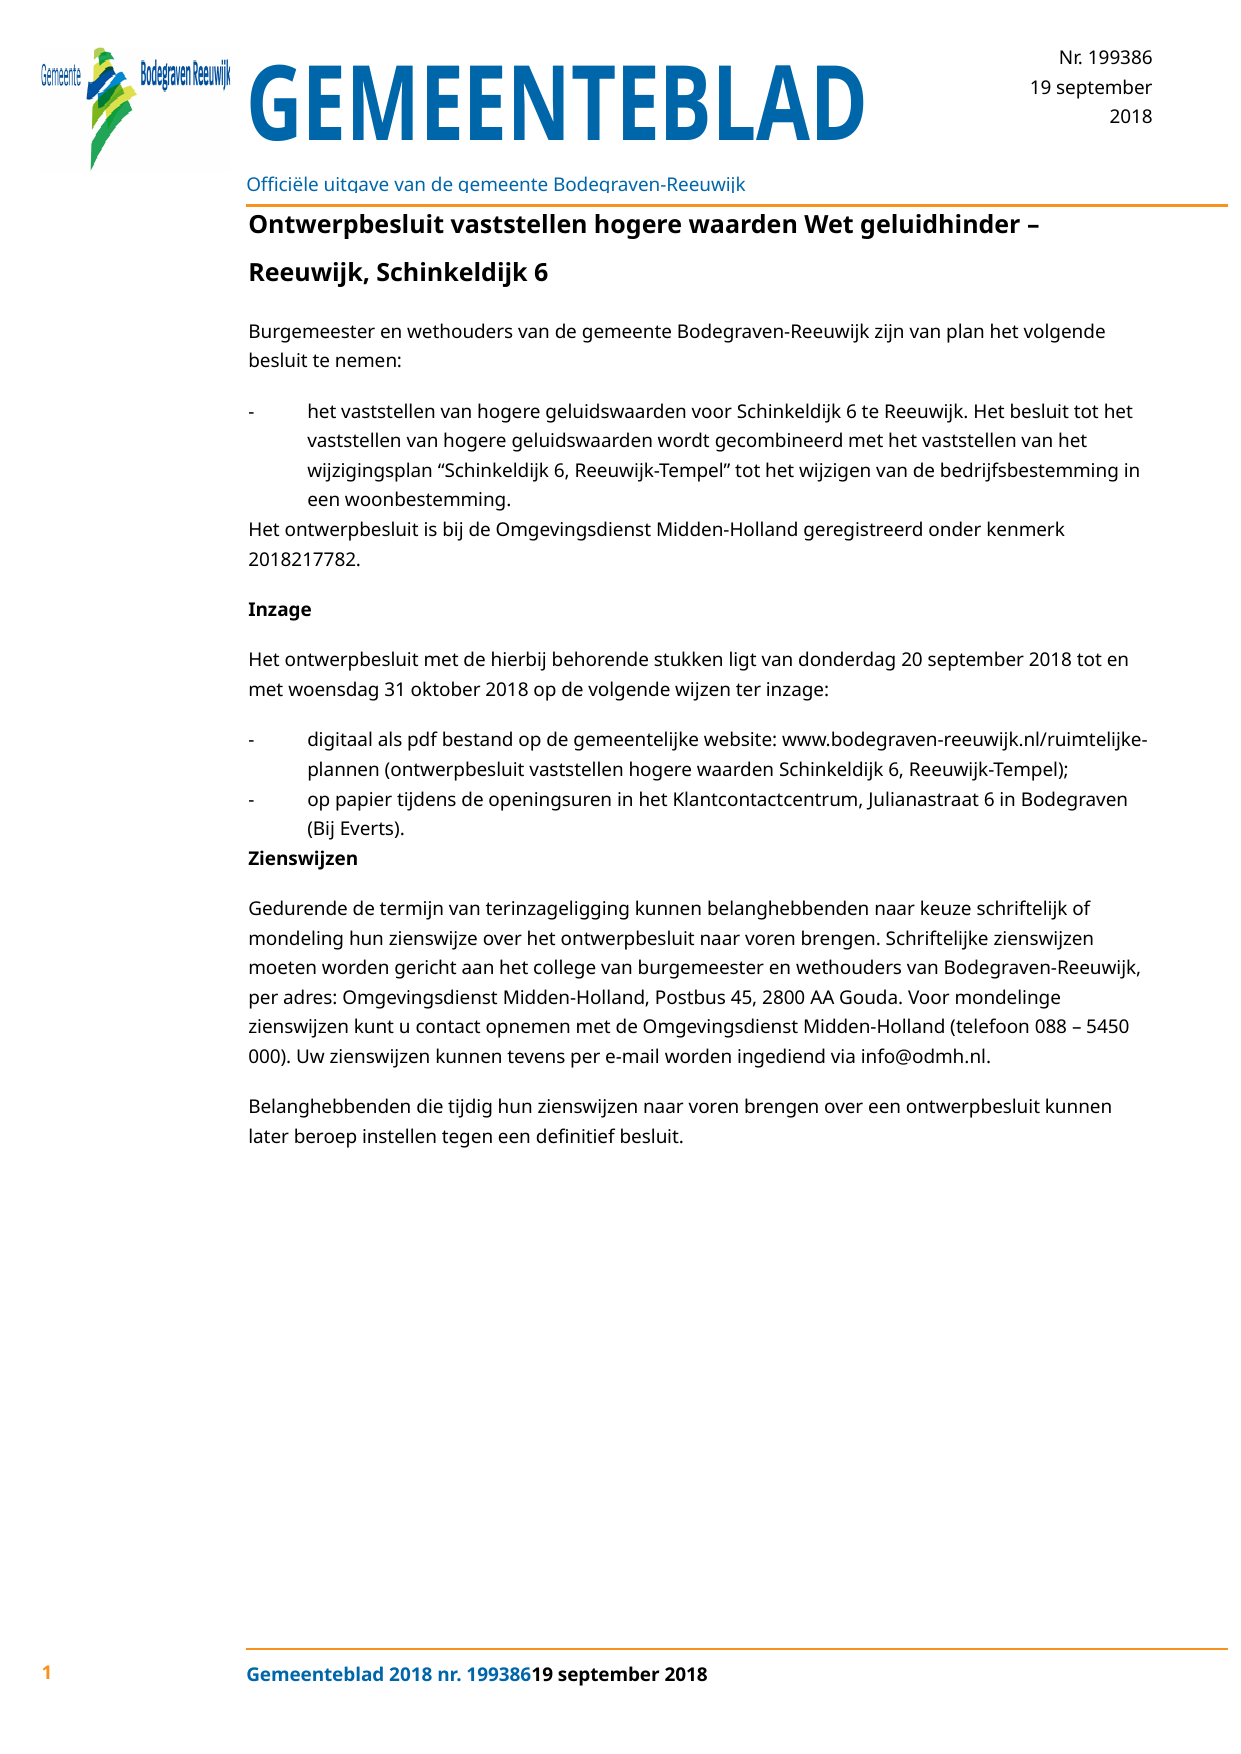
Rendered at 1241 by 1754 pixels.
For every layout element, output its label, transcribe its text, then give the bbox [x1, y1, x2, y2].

text Zienswijzen [248, 845, 1152, 871]
text Het ontwerpbesluit is bij de Omgevingsdienst Midden-Holland geregistreerd onder kenmerk 2018217782. [248, 516, 1152, 572]
text Belanghebbenden die tijdig hun zienswijzen naar voren brengen over een ontwerpbesluit kunnen later beroep instellen tegen een definitief besluit. [248, 1094, 1152, 1149]
picture [41, 47, 231, 172]
text Ontwerpbesluit vaststellen hogere waarden Wet geluidhinder – Reeuwijk, Schinkeldijk 6 [248, 207, 1152, 288]
text Burgemeester en wethouders van de gemeente Bodegraven-Reeuwijk zijn van plan het volgende besluit te nemen: [248, 318, 1152, 373]
list digitaal als pdf bestand op de gemeentelijke website: www.bodegraven-reeuwijk.nl/ruimtelijke-plannen (ontwerpbesluit vaststellen hogere waarden Schinkeldijk 6, Reeuwijk-Tempel); [248, 727, 1152, 782]
text Inzage [248, 596, 1152, 622]
list het vaststellen van hogere geluidswaarden voor Schinkeldijk 6 te Reeuwijk. Het besluit tot het vaststellen van hogere geluidswaarden wordt gecombineerd met het vaststellen van het wijzigingsplan “Schinkeldijk 6, Reeuwijk-Tempel” tot het wijzigen van de bedrijfsbestemming in een woonbestemming. [248, 398, 1152, 512]
text Gedurende de termijn van terinzageligging kunnen belanghebbenden naar keuze schriftelijk of mondeling hun zienswijze over het ontwerpbesluit naar voren brengen. Schriftelijke zienswijzen moeten worden gericht aan het college van burgemeester en wethouders van Bodegraven-Reeuwijk, per adres: Omgevingsdienst Midden-Holland, Postbus 45, 2800 AA Gouda. Voor mondelinge zienswijzen kunt u contact opnemen met de Omgevingsdienst Midden-Holland (telefoon 088 – 5450 000). Uw zienswijzen kunnen tevens per e-mail worden ingediend via info@odmh.nl. [248, 895, 1152, 1069]
text Het ontwerpbesluit met de hierbij behorende stukken ligt van donderdag 20 september 2018 tot en met woensdag 31 oktober 2018 op de volgende wijzen ter inzage: [248, 647, 1152, 702]
list op papier tijdens de openingsuren in het Klantcontactcentrum, Julianastraat 6 in Bodegraven (Bij Everts). [248, 786, 1152, 841]
